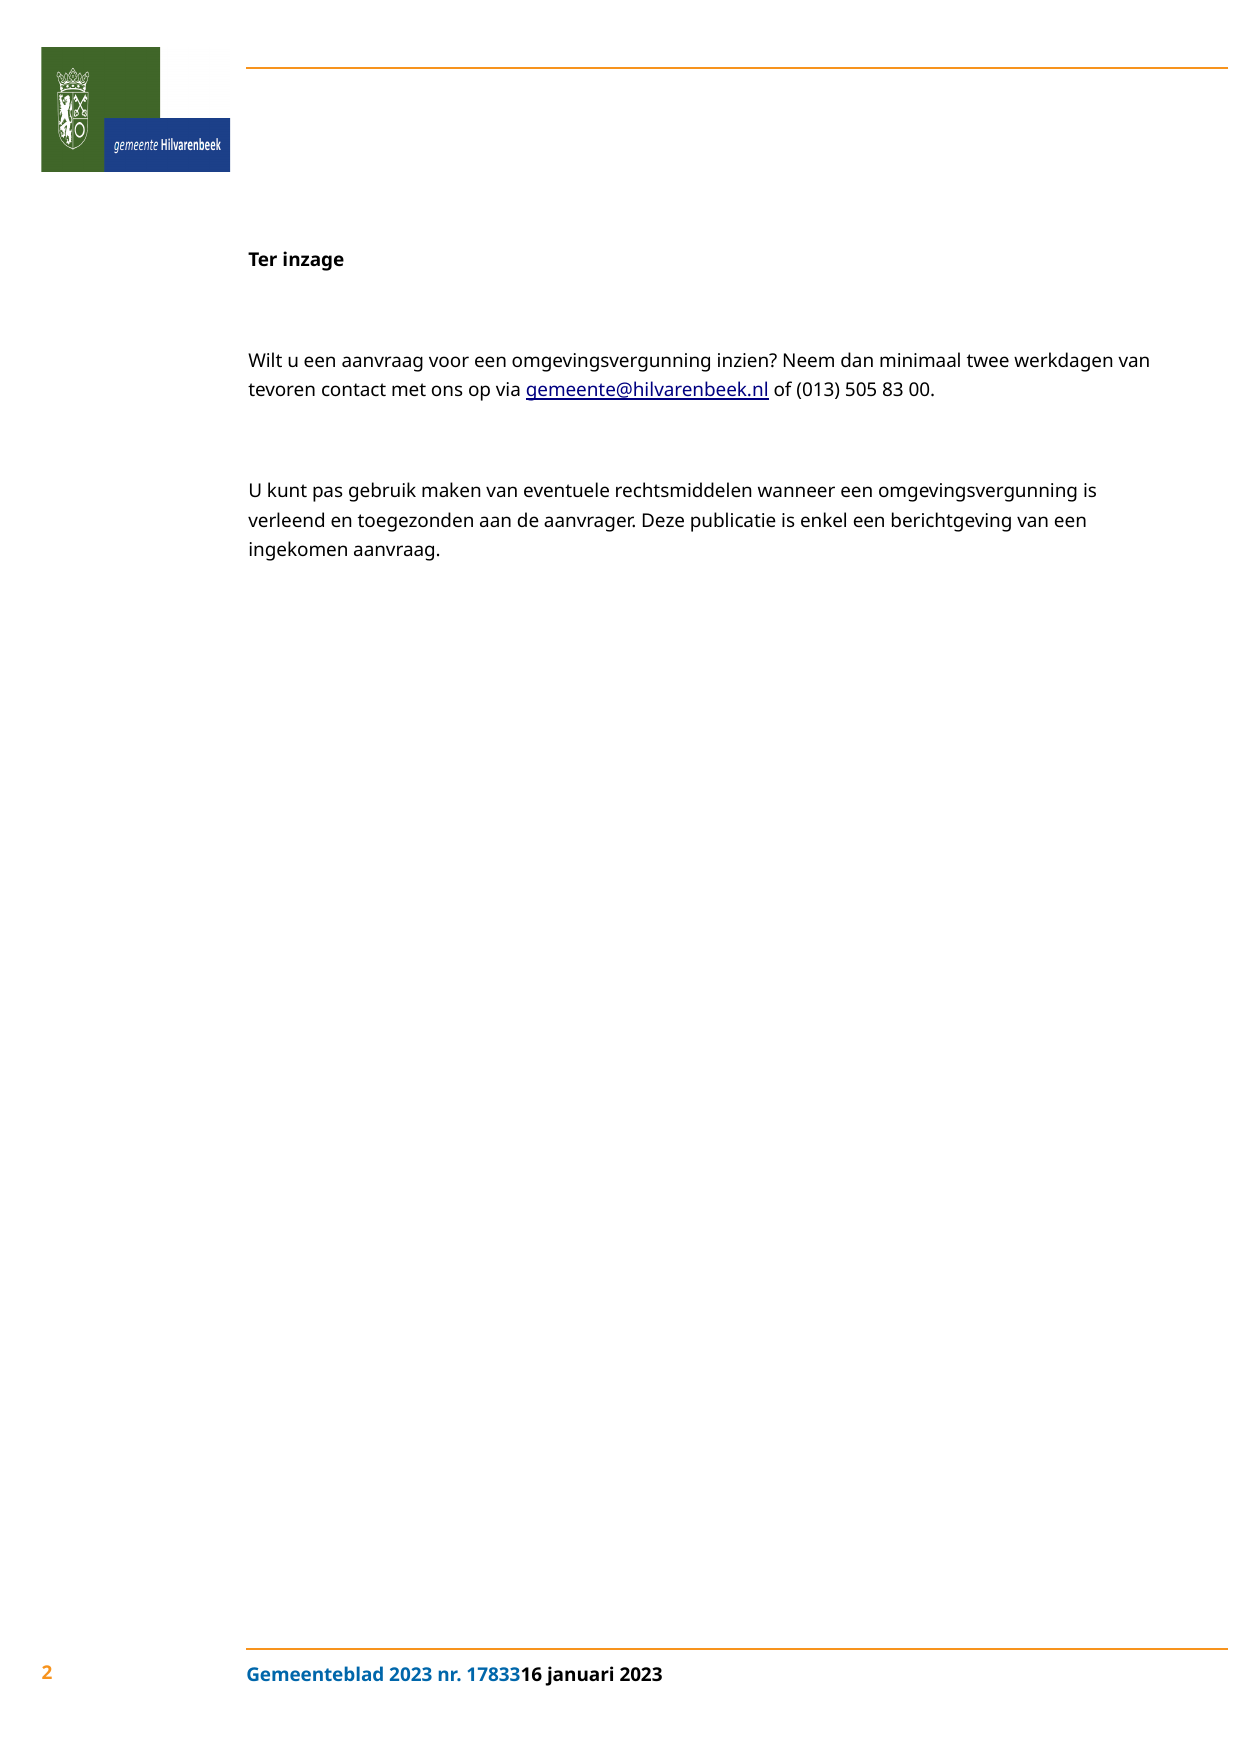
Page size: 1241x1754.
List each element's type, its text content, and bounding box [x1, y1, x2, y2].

text U kunt pas gebruik maken van eventuele rechtsmiddelen wanneer een omgevingsvergunning is verleend en toegezonden aan de aanvrager. Deze publicatie is enkel een berichtgeving van een ingekomen aanvraag. [248, 477, 1152, 562]
text Wilt u een aanvraag voor een omgevingsvergunning inzien? Neem dan minimaal twee werkdagen van tevoren contact met ons op via gemeente@hilvarenbeek.nl of (013) 505 83 00. [248, 347, 1152, 402]
picture [41, 47, 231, 172]
text Ter inzage [248, 246, 1152, 272]
